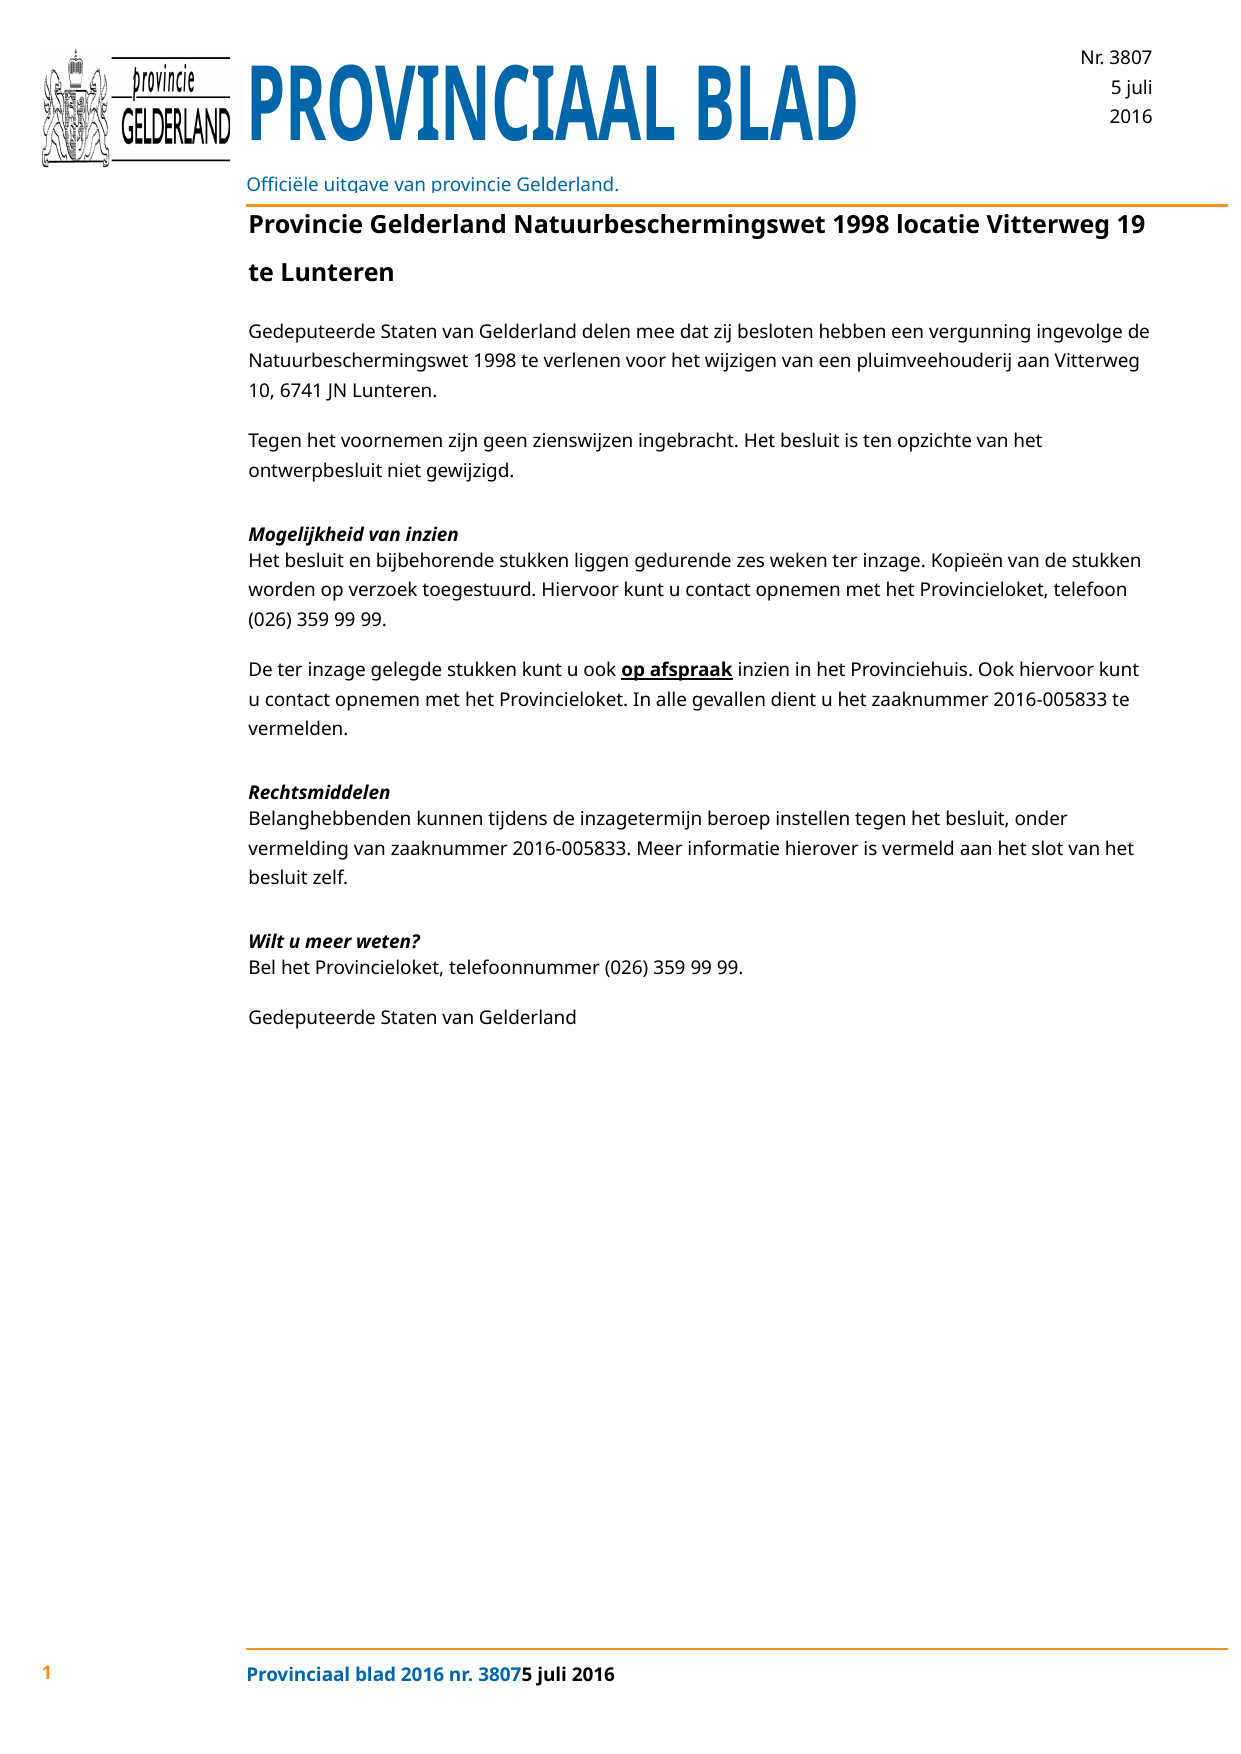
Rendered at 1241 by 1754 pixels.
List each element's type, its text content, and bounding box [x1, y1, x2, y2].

text Het besluit en bijbehorende stukken liggen gedurende zes weken ter inzage. Kopieën van de stukken worden op verzoek toegestuurd. Hiervoor kunt u contact opnemen met het Provincieloket, telefoon (026) 359 99 99. [248, 547, 1152, 632]
text Wilt u meer weten? [248, 928, 1152, 954]
text Rechtsmiddelen [248, 779, 1152, 805]
text Belanghebbenden kunnen tijdens de inzagetermijn beroep instellen tegen het besluit, onder vermelding van zaaknummer 2016-005833. Meer informatie hierover is vermeld aan het slot van het besluit zelf. [248, 805, 1152, 890]
text Provincie Gelderland Natuurbeschermingswet 1998 locatie Vitterweg 19 te Lunteren [248, 207, 1152, 288]
picture [41, 47, 231, 172]
text Tegen het voornemen zijn geen zienswijzen ingebracht. Het besluit is ten opzichte van het ontwerpbesluit niet gewijzigd. [248, 427, 1152, 483]
text Gedeputeerde Staten van Gelderland [248, 1004, 1152, 1030]
text De ter inzage gelegde stukken kunt u ook op afspraak inzien in het Provinciehuis. Ook hiervoor kunt u contact opnemen met het Provincieloket. In alle gevallen dient u het zaaknummer 2016-005833 te vermelden. [248, 656, 1152, 741]
text Mogelijkheid van inzien [248, 521, 1152, 547]
text Gedeputeerde Staten van Gelderland delen mee dat zij besloten hebben een vergunning ingevolge de Natuurbeschermingswet 1998 te verlenen voor het wijzigen van een pluimveehouderij aan Vitterweg 10, 6741 JN Lunteren. [248, 318, 1152, 403]
text Bel het Provincieloket, telefoonnummer (026) 359 99 99. [248, 954, 1152, 980]
